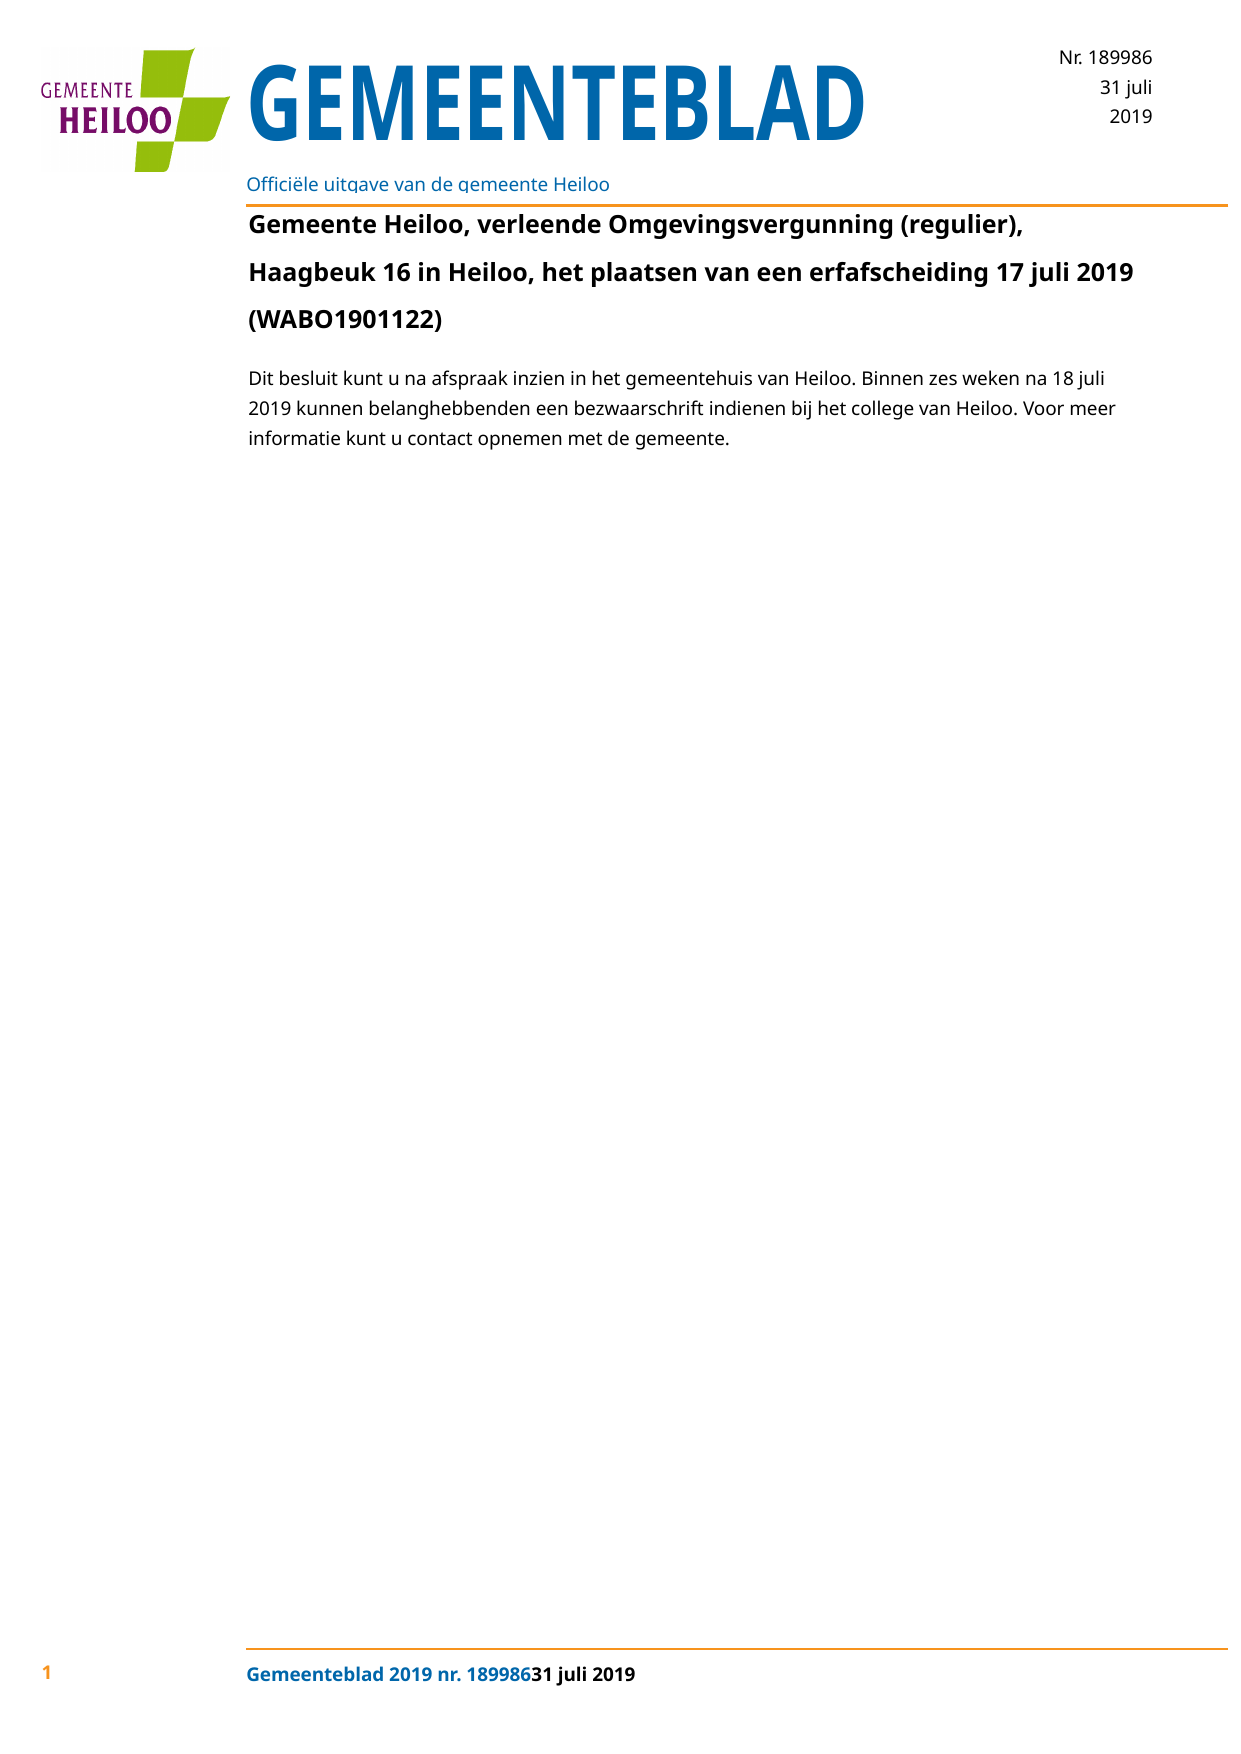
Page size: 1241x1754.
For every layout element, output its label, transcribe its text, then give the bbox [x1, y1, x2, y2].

text Dit besluit kunt u na afspraak inzien in het gemeentehuis van Heiloo. Binnen zes weken na 18 juli 2019 kunnen belanghebbenden een bezwaarschrift indienen bij het college van Heiloo. Voor meer informatie kunt u contact opnemen met de gemeente. [248, 366, 1152, 450]
text Gemeente Heiloo, verleende Omgevingsvergunning (regulier), Haagbeuk 16 in Heiloo, het plaatsen van een erfafscheiding 17 juli 2019 (WABO1901122) [248, 207, 1152, 336]
picture [41, 47, 231, 172]
